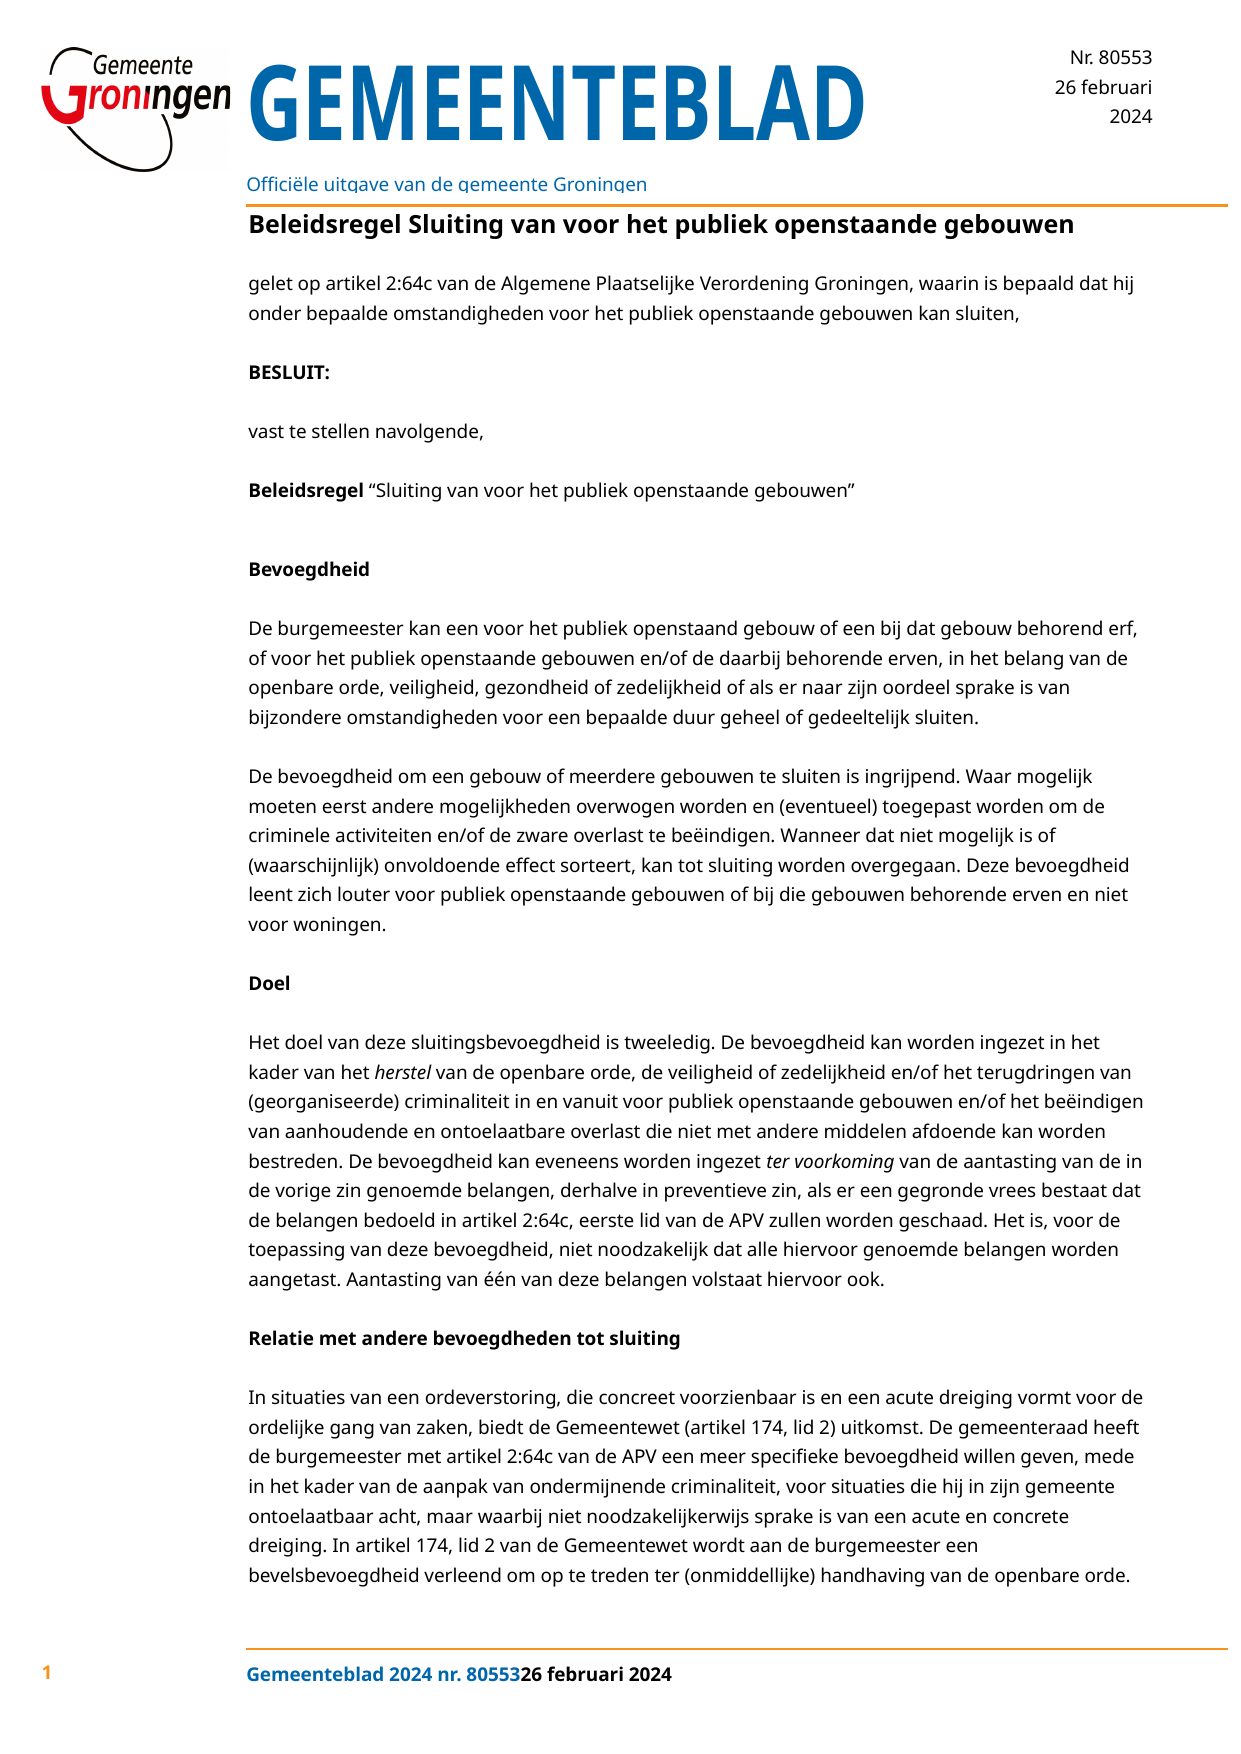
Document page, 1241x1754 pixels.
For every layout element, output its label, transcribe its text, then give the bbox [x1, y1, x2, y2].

text Het doel van deze sluitingsbevoegdheid is tweeledig. De bevoegdheid kan worden ingezet in het kader van het herstel van de openbare orde, de veiligheid of zedelijkheid en/of het terugdringen van (georganiseerde) criminaliteit in en vanuit voor publiek openstaande gebouwen en/of het beëindigen van aanhoudende en ontoelaatbare overlast die niet met andere middelen afdoende kan worden bestreden. De bevoegdheid kan eveneens worden ingezet ter voorkoming van de aantasting van de in de vorige zin genoemde belangen, derhalve in preventieve zin, als er een gegronde vrees bestaat dat de belangen bedoeld in artikel 2:64c, eerste lid van de APV zullen worden geschaad. Het is, voor de toepassing van deze bevoegdheid, niet noodzakelijk dat alle hiervoor genoemde belangen worden aangetast. Aantasting van één van deze belangen volstaat hiervoor ook. [248, 1029, 1152, 1292]
text gelet op artikel 2:64c van de Algemene Plaatselijke Verordening Groningen, waarin is bepaald dat hij onder bepaalde omstandigheden voor het publiek openstaande gebouwen kan sluiten, [248, 270, 1152, 326]
text Doel [248, 970, 1152, 996]
text BESLUIT: [248, 359, 1152, 385]
text De burgemeester kan een voor het publiek openstaand gebouw of een bij dat gebouw behorend erf, of voor het publiek openstaande gebouwen en/of de daarbij behorende erven, in het belang van de openbare orde, veiligheid, gezondheid of zedelijkheid of als er naar zijn oordeel sprake is van bijzondere omstandigheden voor een bepaalde duur geheel of gedeeltelijk sluiten. [248, 615, 1152, 730]
text Bevoegdheid [248, 556, 1152, 582]
text De bevoegdheid om een gebouw of meerdere gebouwen te sluiten is ingrijpend. Waar mogelijk moeten eerst andere mogelijkheden overwogen worden en (eventueel) toegepast worden om de criminele activiteiten en/of de zware overlast te beëindigen. Wanneer dat niet mogelijk is of (waarschijnlijk) onvoldoende effect sorteert, kan tot sluiting worden overgegaan. Deze bevoegdheid leent zich louter voor publiek openstaande gebouwen of bij die gebouwen behorende erven en niet voor woningen. [248, 763, 1152, 937]
text Beleidsregel Sluiting van voor het publiek openstaande gebouwen [248, 207, 1152, 241]
text vast te stellen navolgende, [248, 418, 1152, 444]
text Relatie met andere bevoegdheden tot sluiting [248, 1325, 1152, 1351]
picture [41, 47, 231, 172]
text In situaties van een ordeverstoring, die concreet voorzienbaar is en een acute dreiging vormt voor de ordelijke gang van zaken, biedt de Gemeentewet (artikel 174, lid 2) uitkomst. De gemeenteraad heeft de burgemeester met artikel 2:64c van de APV een meer specifieke bevoegdheid willen geven, mede in het kader van de aanpak van ondermijnende criminaliteit, voor situaties die hij in zijn gemeente ontoelaatbaar acht, maar waarbij niet noodzakelijkerwijs sprake is van een acute en concrete dreiging. In artikel 174, lid 2 van de Gemeentewet wordt aan de burgemeester een bevelsbevoegdheid verleend om op te treden ter (onmiddellijke) handhaving van de openbare orde. [248, 1384, 1152, 1588]
text Beleidsregel “Sluiting van voor het publiek openstaande gebouwen” [248, 477, 1152, 503]
